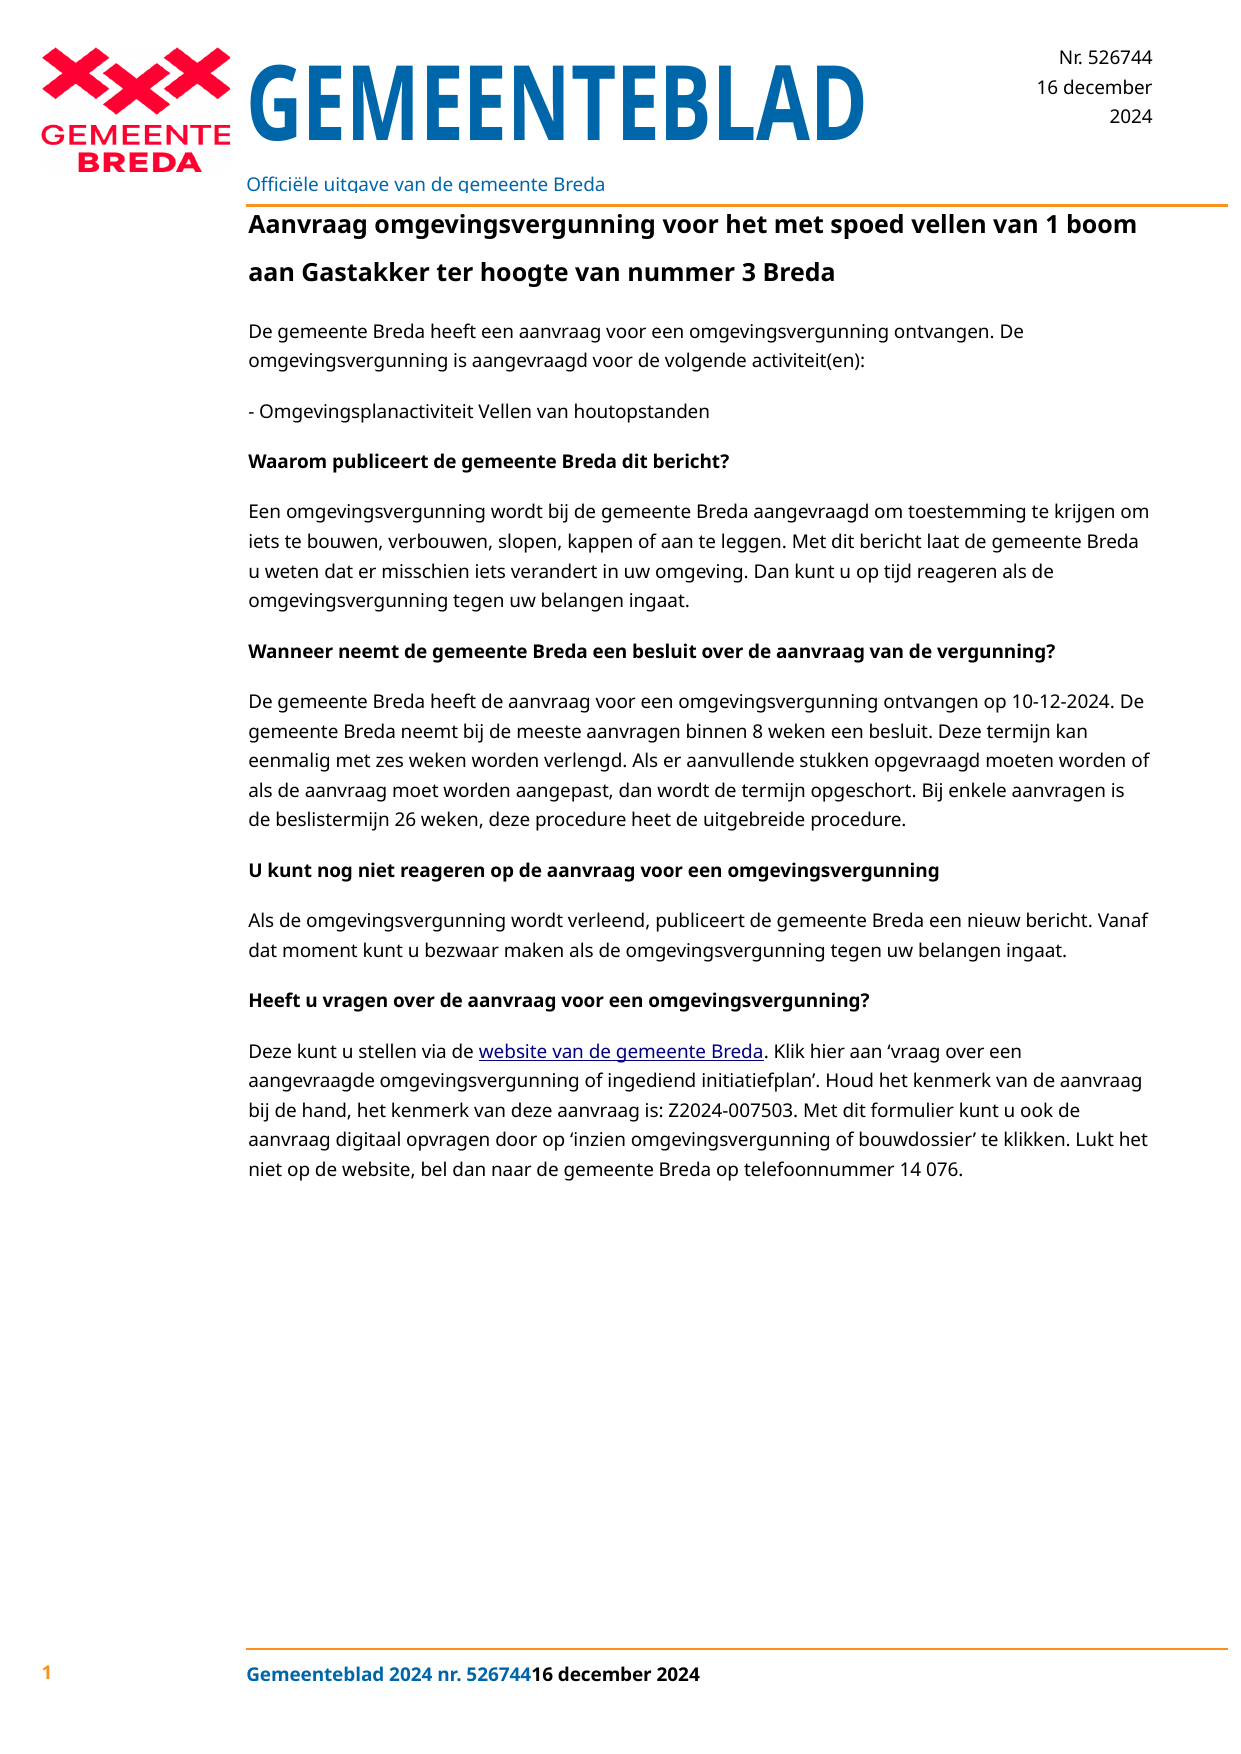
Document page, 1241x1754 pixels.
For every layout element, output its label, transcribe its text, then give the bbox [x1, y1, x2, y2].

text De gemeente Breda heeft de aanvraag voor een omgevingsvergunning ontvangen op 10-12-2024. De gemeente Breda neemt bij de meeste aanvragen binnen 8 weken een besluit. Deze termijn kan eenmalig met zes weken worden verlengd. Als er aanvullende stukken opgevraagd moeten worden of als de aanvraag moet worden aangepast, dan wordt de termijn opgeschort. Bij enkele aanvragen is de beslistermijn 26 weken, deze procedure heet de uitgebreide procedure. [248, 688, 1152, 832]
text De gemeente Breda heeft een aanvraag voor een omgevingsvergunning ontvangen. De omgevingsvergunning is aangevraagd voor de volgende activiteit(en): [248, 318, 1152, 373]
text - Omgevingsplanactiviteit Vellen van houtopstanden [248, 398, 1152, 424]
text Heeft u vragen over de aanvraag voor een omgevingsvergunning? [248, 987, 1152, 1013]
text Wanneer neemt de gemeente Breda een besluit over de aanvraag van de vergunning? [248, 638, 1152, 664]
text Een omgevingsvergunning wordt bij de gemeente Breda aangevraagd om toestemming te krijgen om iets te bouwen, verbouwen, slopen, kappen of aan te leggen. Met dit bericht laat de gemeente Breda u weten dat er misschien iets verandert in uw omgeving. Dan kunt u op tijd reageren als de omgevingsvergunning tegen uw belangen ingaat. [248, 499, 1152, 613]
text Waarom publiceert de gemeente Breda dit bericht? [248, 448, 1152, 474]
text Aanvraag omgevingsvergunning voor het met spoed vellen van 1 boom aan Gastakker ter hoogte van nummer 3 Breda [248, 207, 1152, 288]
text Deze kunt u stellen via de website van de gemeente Breda. Klik hier aan ‘vraag over een aangevraagde omgevingsvergunning of ingediend initiatiefplan’. Houd het kenmerk van de aanvraag bij de hand, het kenmerk van deze aanvraag is: Z2024-007503. Met dit formulier kunt u ook de aanvraag digitaal opvragen door op ‘inzien omgevingsvergunning of bouwdossier’ te klikken. Lukt het niet op de website, bel dan naar de gemeente Breda op telefoonnummer 14 076. [248, 1038, 1152, 1182]
text U kunt nog niet reageren op de aanvraag voor een omgevingsvergunning [248, 857, 1152, 883]
picture [41, 47, 231, 172]
text Als de omgevingsvergunning wordt verleend, publiceert de gemeente Breda een nieuw bericht. Vanaf dat moment kunt u bezwaar maken als de omgevingsvergunning tegen uw belangen ingaat. [248, 907, 1152, 963]
